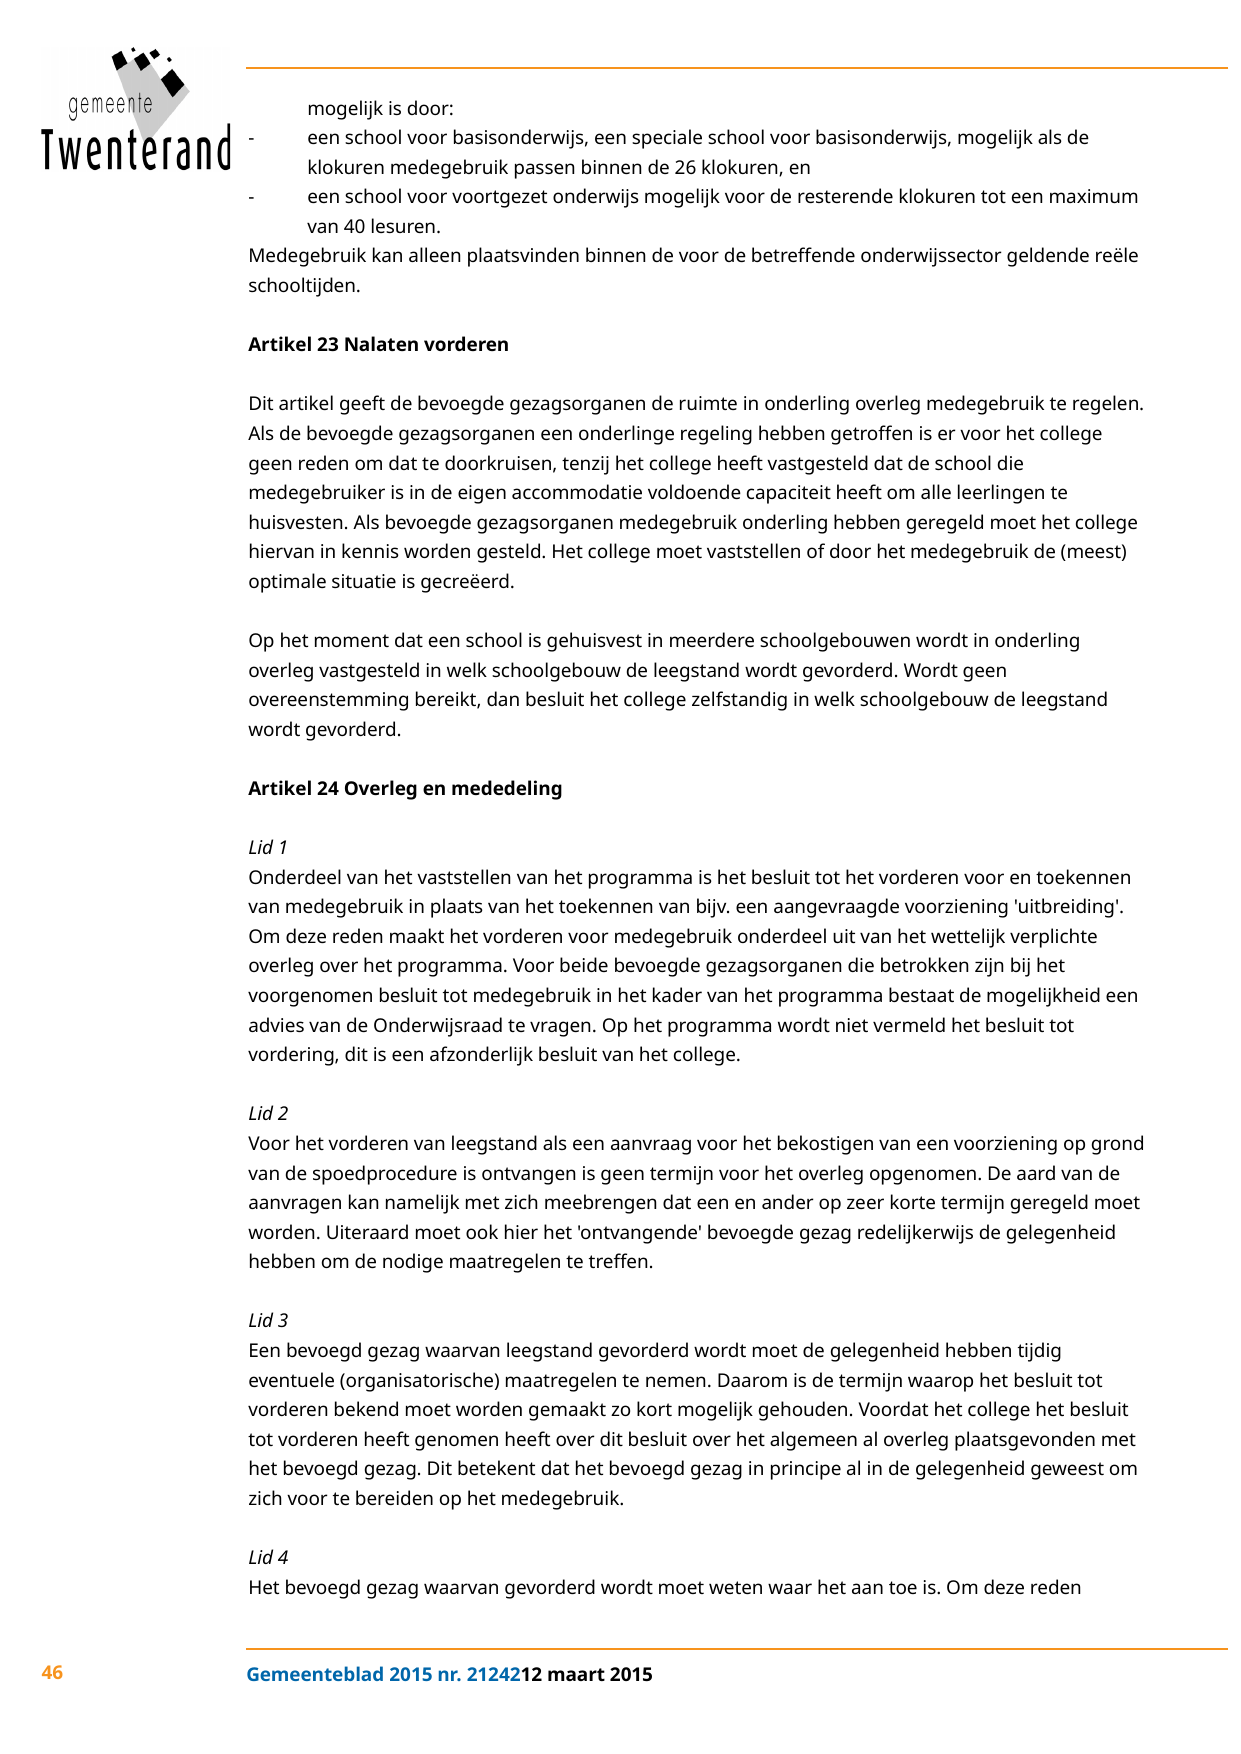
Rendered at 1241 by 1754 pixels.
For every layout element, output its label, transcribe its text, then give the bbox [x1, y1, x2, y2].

text Lid 2 [248, 1101, 1152, 1126]
list mogelijk is door: [248, 95, 1152, 121]
text Dit artikel geeft de bevoegde gezagsorganen de ruimte in onderling overleg medegebruik te regelen. Als de bevoegde gezagsorganen een onderlinge regeling hebben getroffen is er voor het college geen reden om dat te doorkruisen, tenzij het college heeft vastgesteld dat de school die medegebruiker is in de eigen accommodatie voldoende capaciteit heeft om alle leerlingen te huisvesten. Als bevoegde gezagsorganen medegebruik onderling hebben geregeld moet het college hiervan in kennis worden gesteld. Het college moet vaststellen of door het medegebruik de (meest) optimale situatie is gecreëerd. [248, 391, 1152, 594]
text Voor het vorderen van leegstand als een aanvraag voor het bekostigen van een voorziening op grond van de spoedprocedure is ontvangen is geen termijn voor het overleg opgenomen. De aard van de aanvragen kan namelijk met zich meebrengen dat een en ander op zeer korte termijn geregeld moet worden. Uiteraard moet ook hier het 'ontvangende' bevoegde gezag redelijkerwijs de gelegenheid hebben om de nodige maatregelen te treffen. [248, 1130, 1152, 1274]
text Lid 4 [248, 1544, 1152, 1570]
text Lid 3 [248, 1308, 1152, 1333]
picture [41, 47, 231, 172]
list een school voor voortgezet onderwijs mogelijk voor de resterende klokuren tot een maximum van 40 lesuren. [248, 183, 1152, 239]
text Medegebruik kan alleen plaatsvinden binnen de voor de betreffende onderwijssector geldende reële schooltijden. [248, 243, 1152, 298]
text Onderdeel van het vaststellen van het programma is het besluit tot het vorderen voor en toekennen van medegebruik in plaats van het toekennen van bijv. een aangevraagde voorziening 'uitbreiding'. Om deze reden maakt het vorderen voor medegebruik onderdeel uit van het wettelijk verplichte overleg over het programma. Voor beide bevoegde gezagsorganen die betrokken zijn bij het voorgenomen besluit tot medegebruik in het kader van het programma bestaat de mogelijkheid een advies van de Onderwijsraad te vragen. Op het programma wordt niet vermeld het besluit tot vordering, dit is een afzonderlijk besluit van het college. [248, 864, 1152, 1067]
text Een bevoegd gezag waarvan leegstand gevorderd wordt moet de gelegenheid hebben tijdig eventuele (organisatorische) maatregelen te nemen. Daarom is de termijn waarop het besluit tot vorderen bekend moet worden gemaakt zo kort mogelijk gehouden. Voordat het college het besluit tot vorderen heeft genomen heeft over dit besluit over het algemeen al overleg plaatsgevonden met het bevoegd gezag. Dit betekent dat het bevoegd gezag in principe al in de gelegenheid geweest om zich voor te bereiden op het medegebruik. [248, 1337, 1152, 1511]
text Het bevoegd gezag waarvan gevorderd wordt moet weten waar het aan toe is. Om deze reden [248, 1574, 1152, 1600]
list een school voor basisonderwijs, een speciale school voor basisonderwijs, mogelijk als de klokuren medegebruik passen binnen de 26 klokuren, en [248, 124, 1152, 180]
text Artikel 23 Nalaten vorderen [248, 331, 1152, 357]
text Op het moment dat een school is gehuisvest in meerdere schoolgebouwen wordt in onderling overleg vastgesteld in welk schoolgebouw de leegstand wordt gevorderd. Wordt geen overeenstemming bereikt, dan besluit het college zelfstandig in welk schoolgebouw de leegstand wordt gevorderd. [248, 627, 1152, 742]
text Artikel 24 Overleg en mededeling [248, 775, 1152, 801]
text Lid 1 [248, 834, 1152, 860]
